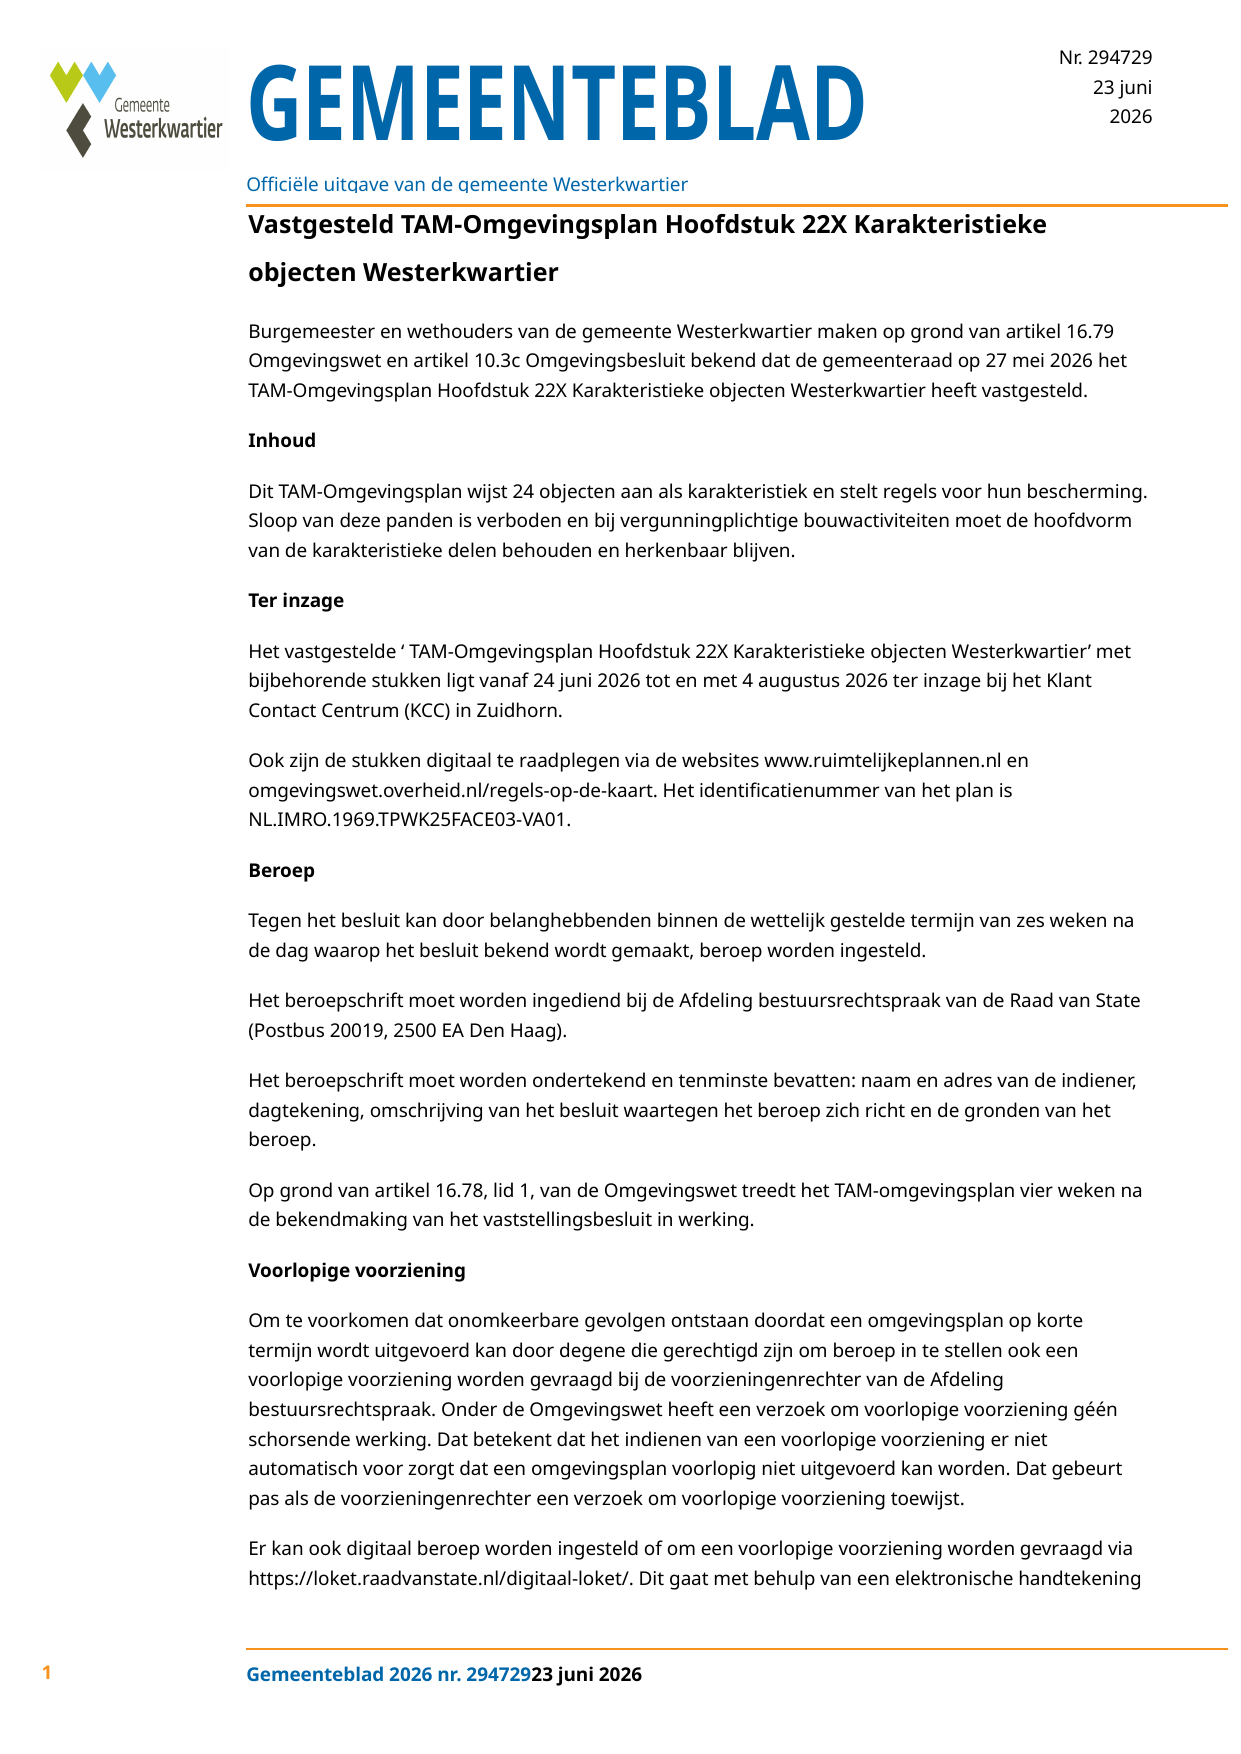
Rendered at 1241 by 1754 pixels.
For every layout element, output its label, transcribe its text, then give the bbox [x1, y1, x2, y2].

picture [41, 47, 231, 172]
text Het beroepschrift moet worden ingediend bij de Afdeling bestuursrechtspraak van de Raad van State (Postbus 20019, 2500 EA Den Haag). [248, 987, 1152, 1043]
text Er kan ook digitaal beroep worden ingesteld of om een voorlopige voorziening worden gevraagd via https://loket.raadvanstate.nl/digitaal-loket/. Dit gaat met behulp van een elektronische handtekening [248, 1535, 1152, 1591]
text Burgemeester en wethouders van de gemeente Westerkwartier maken op grond van artikel 16.79 Omgevingswet en artikel 10.3c Omgevingsbesluit bekend dat de gemeenteraad op 27 mei 2026 het TAM-Omgevingsplan Hoofdstuk 22X Karakteristieke objecten Westerkwartier heeft vastgesteld. [248, 318, 1152, 403]
text Tegen het besluit kan door belanghebbenden binnen de wettelijk gestelde termijn van zes weken na de dag waarop het besluit bekend wordt gemaakt, beroep worden ingesteld. [248, 907, 1152, 963]
text Op grond van artikel 16.78, lid 1, van de Omgevingswet treedt het TAM-omgevingsplan vier weken na de bekendmaking van het vaststellingsbesluit in werking. [248, 1177, 1152, 1232]
text Ook zijn de stukken digitaal te raadplegen via de websites www.ruimtelijkeplannen.nl en omgevingswet.overheid.nl/regels-op-de-kaart. Het identificatienummer van het plan is NL.IMRO.1969.TPWK25FACE03-VA01. [248, 747, 1152, 832]
text Dit TAM-Omgevingsplan wijst 24 objecten aan als karakteristiek en stelt regels voor hun bescherming. Sloop van deze panden is verboden en bij vergunningplichtige bouwactiviteiten moet de hoofdvorm van de karakteristieke delen behouden en herkenbaar blijven. [248, 478, 1152, 563]
text Het vastgestelde ‘ TAM-Omgevingsplan Hoofdstuk 22X Karakteristieke objecten Westerkwartier’ met bijbehorende stukken ligt vanaf 24 juni 2026 tot en met 4 augustus 2026 ter inzage bij het Klant Contact Centrum (KCC) in Zuidhorn. [248, 638, 1152, 723]
text Vastgesteld TAM-Omgevingsplan Hoofdstuk 22X Karakteristieke objecten Westerkwartier [248, 207, 1152, 288]
text Beroep [248, 857, 1152, 883]
text Inhoud [248, 427, 1152, 453]
text Om te voorkomen dat onomkeerbare gevolgen ontstaan doordat een omgevingsplan op korte termijn wordt uitgevoerd kan door degene die gerechtigd zijn om beroep in te stellen ook een voorlopige voorziening worden gevraagd bij de voorzieningenrechter van de Afdeling bestuursrechtspraak. Onder de Omgevingswet heeft een verzoek om voorlopige voorziening géén schorsende werking. Dat betekent dat het indienen van een voorlopige voorziening er niet automatisch voor zorgt dat een omgevingsplan voorlopig niet uitgevoerd kan worden. Dat gebeurt pas als de voorzieningenrechter een verzoek om voorlopige voorziening toewijst. [248, 1307, 1152, 1511]
text Ter inzage [248, 587, 1152, 613]
text Voorlopige voorziening [248, 1257, 1152, 1283]
text Het beroepschrift moet worden ondertekend en tenminste bevatten: naam en adres van de indiener, dagtekening, omschrijving van het besluit waartegen het beroep zich richt en de gronden van het beroep. [248, 1067, 1152, 1152]
